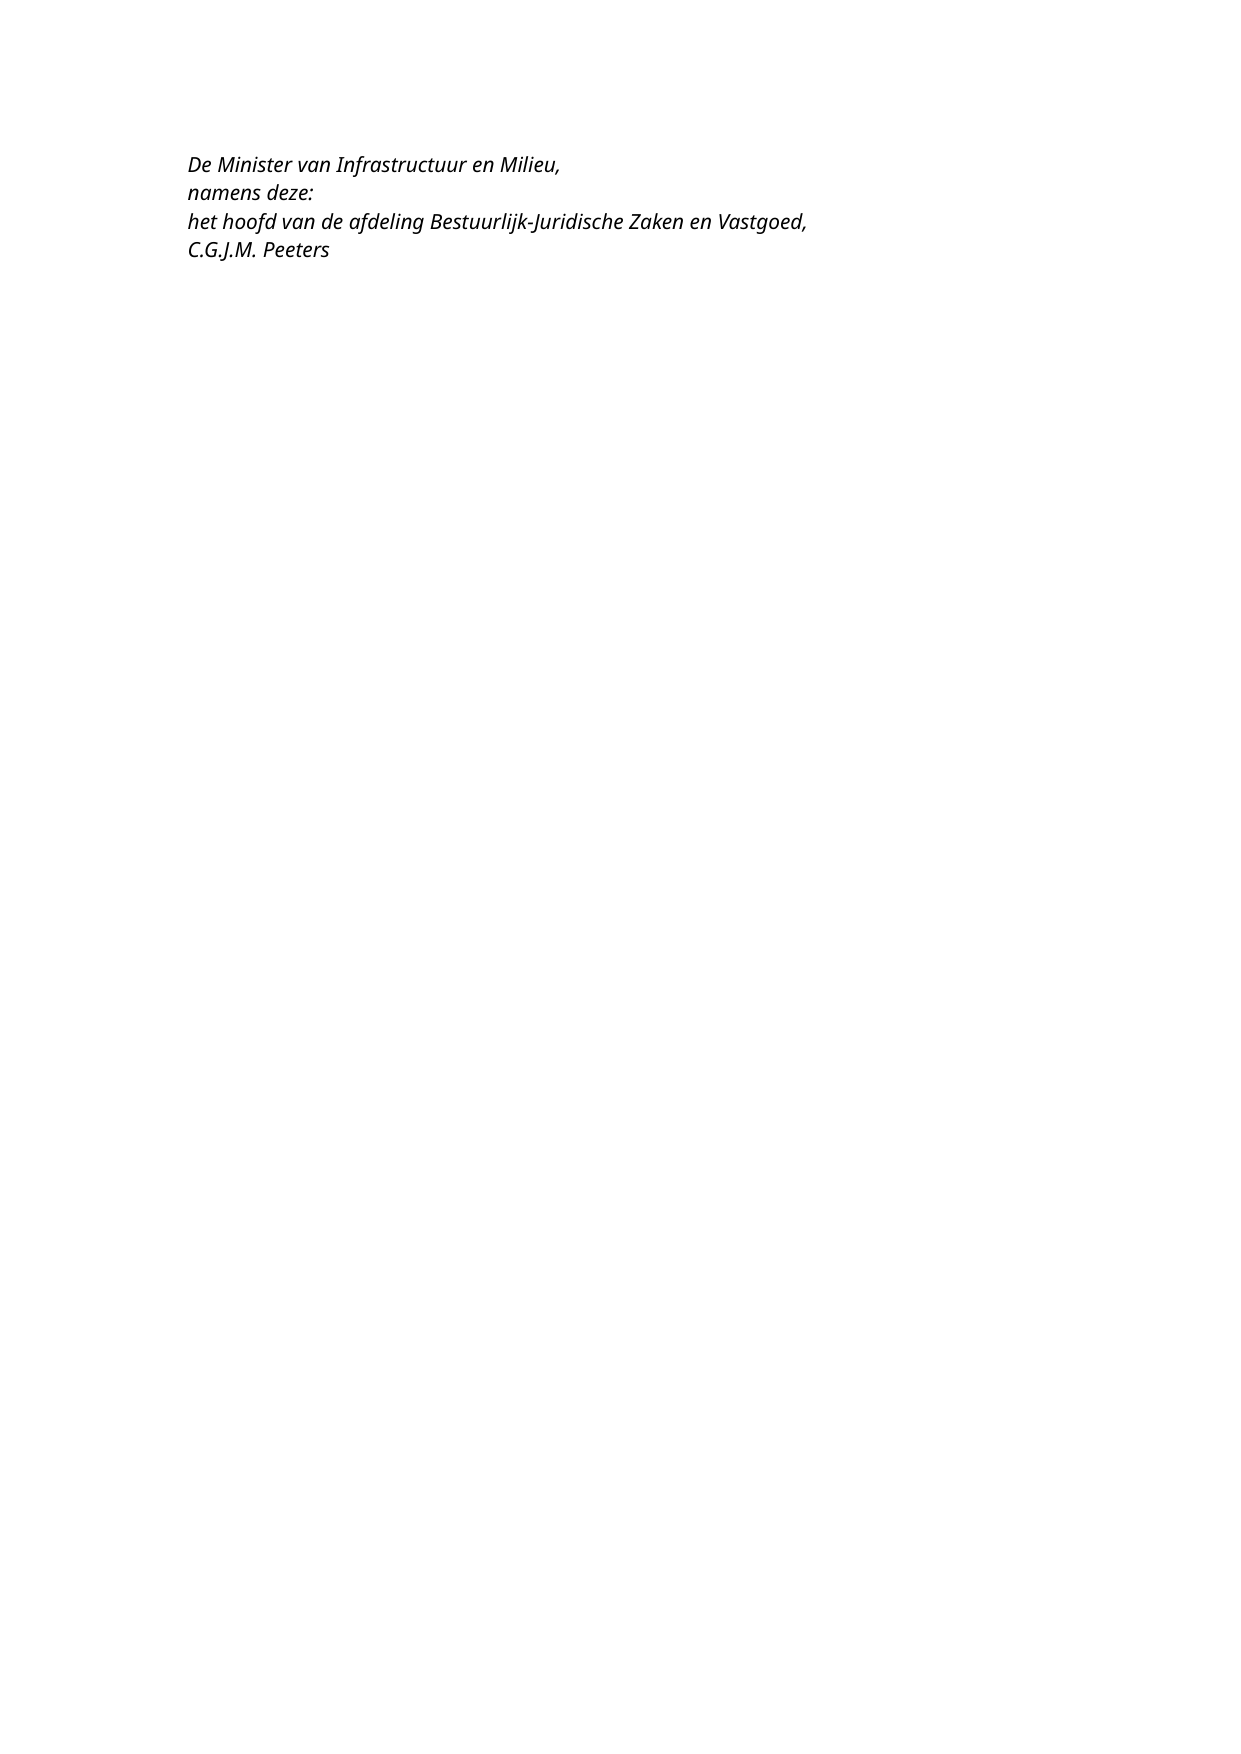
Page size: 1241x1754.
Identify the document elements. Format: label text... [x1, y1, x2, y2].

text De Minister van Infrastructuur en Milieu, [187, 150, 1053, 178]
text het hoofd van de afdeling Bestuurlijk-Juridische Zaken en Vastgoed, [187, 207, 1053, 235]
text namens deze: [187, 178, 1053, 207]
text C.G.J.M. Peeters [187, 235, 1053, 264]
